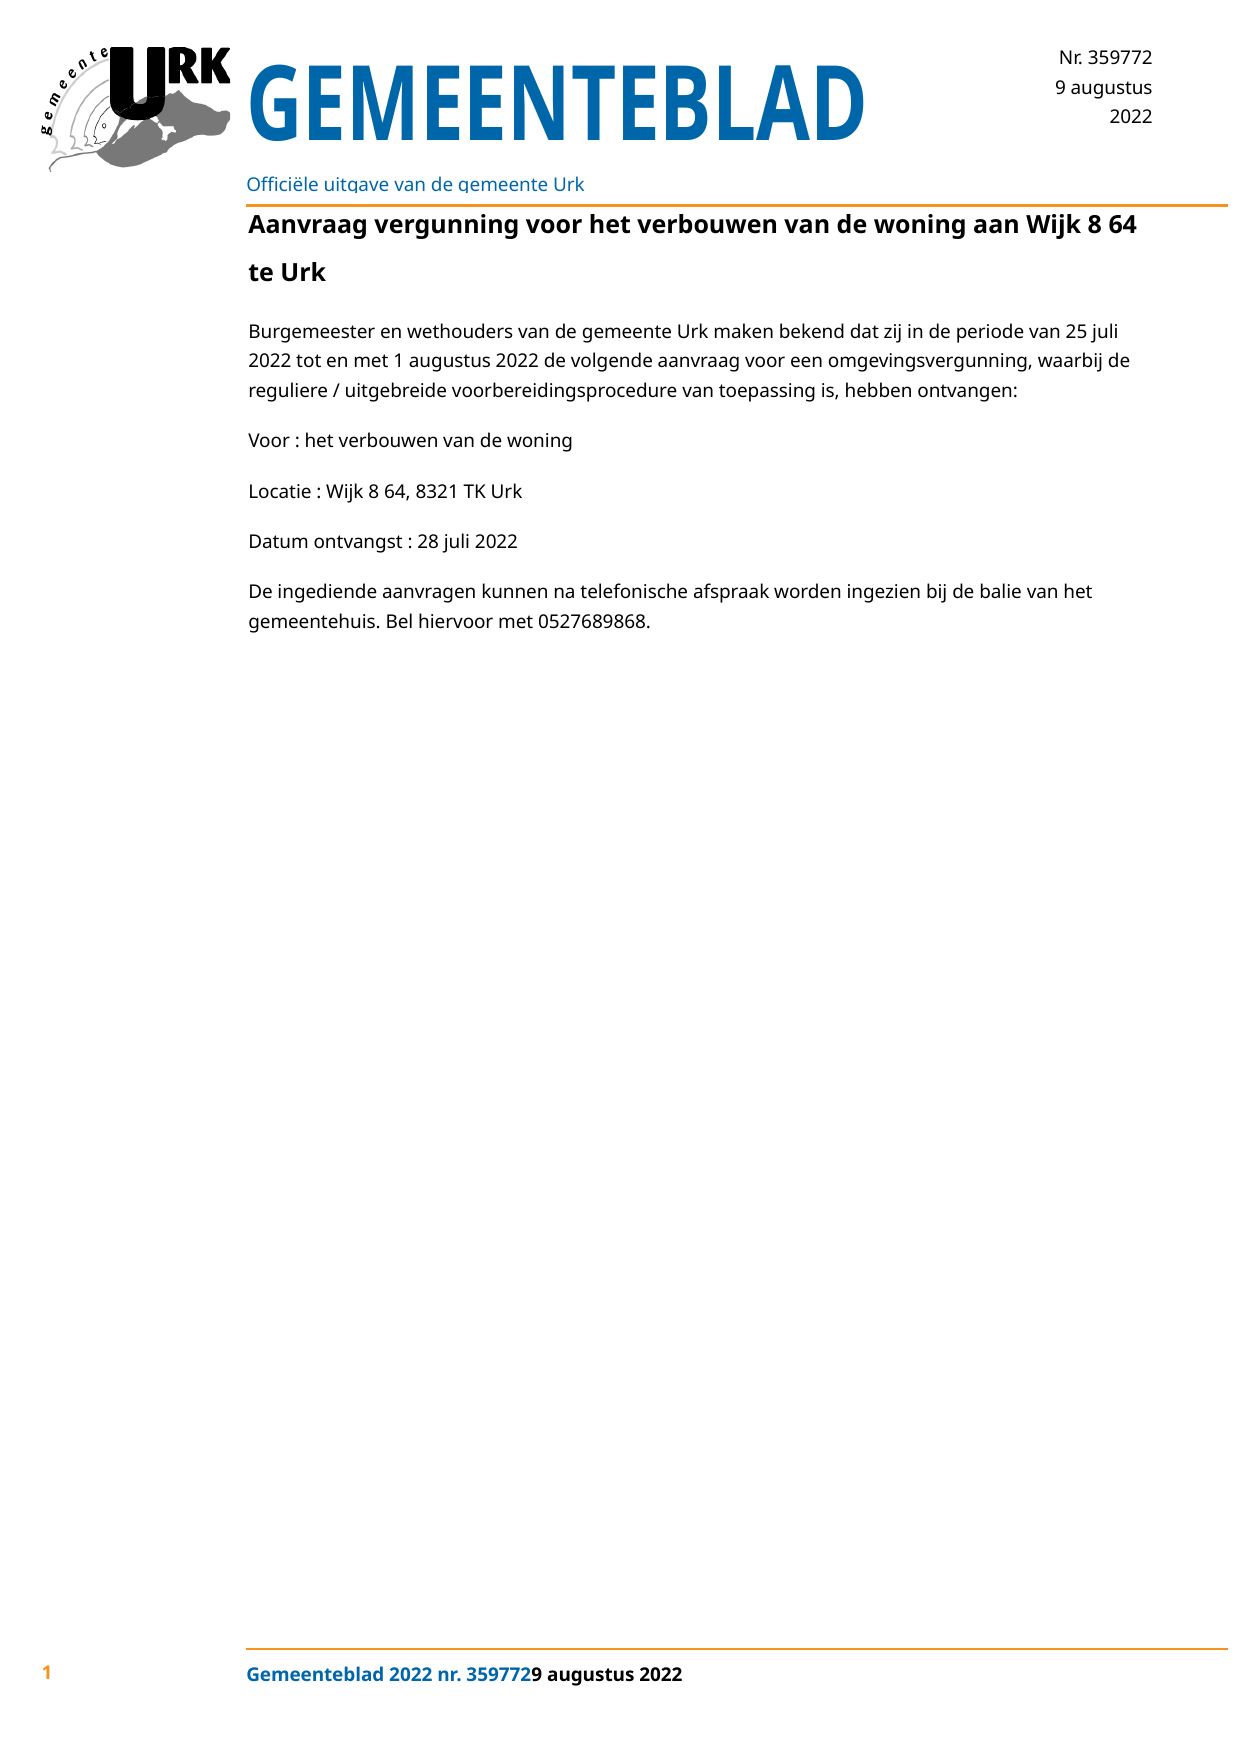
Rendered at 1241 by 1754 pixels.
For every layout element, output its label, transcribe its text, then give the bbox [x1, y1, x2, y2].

text Aanvraag vergunning voor het verbouwen van de woning aan Wijk 8 64 te Urk [248, 207, 1152, 288]
text Datum ontvangst : 28 juli 2022 [248, 528, 1152, 554]
text Voor : het verbouwen van de woning [248, 427, 1152, 453]
text Locatie : Wijk 8 64, 8321 TK Urk [248, 478, 1152, 504]
text Burgemeester en wethouders van de gemeente Urk maken bekend dat zij in de periode van 25 juli 2022 tot en met 1 augustus 2022 de volgende aanvraag voor een omgevingsvergunning, waarbij de reguliere / uitgebreide voorbereidingsprocedure van toepassing is, hebben ontvangen: [248, 318, 1152, 403]
text De ingediende aanvragen kunnen na telefonische afspraak worden ingezien bij de balie van het gemeentehuis. Bel hiervoor met 0527689868. [248, 579, 1152, 634]
picture [41, 47, 231, 172]
